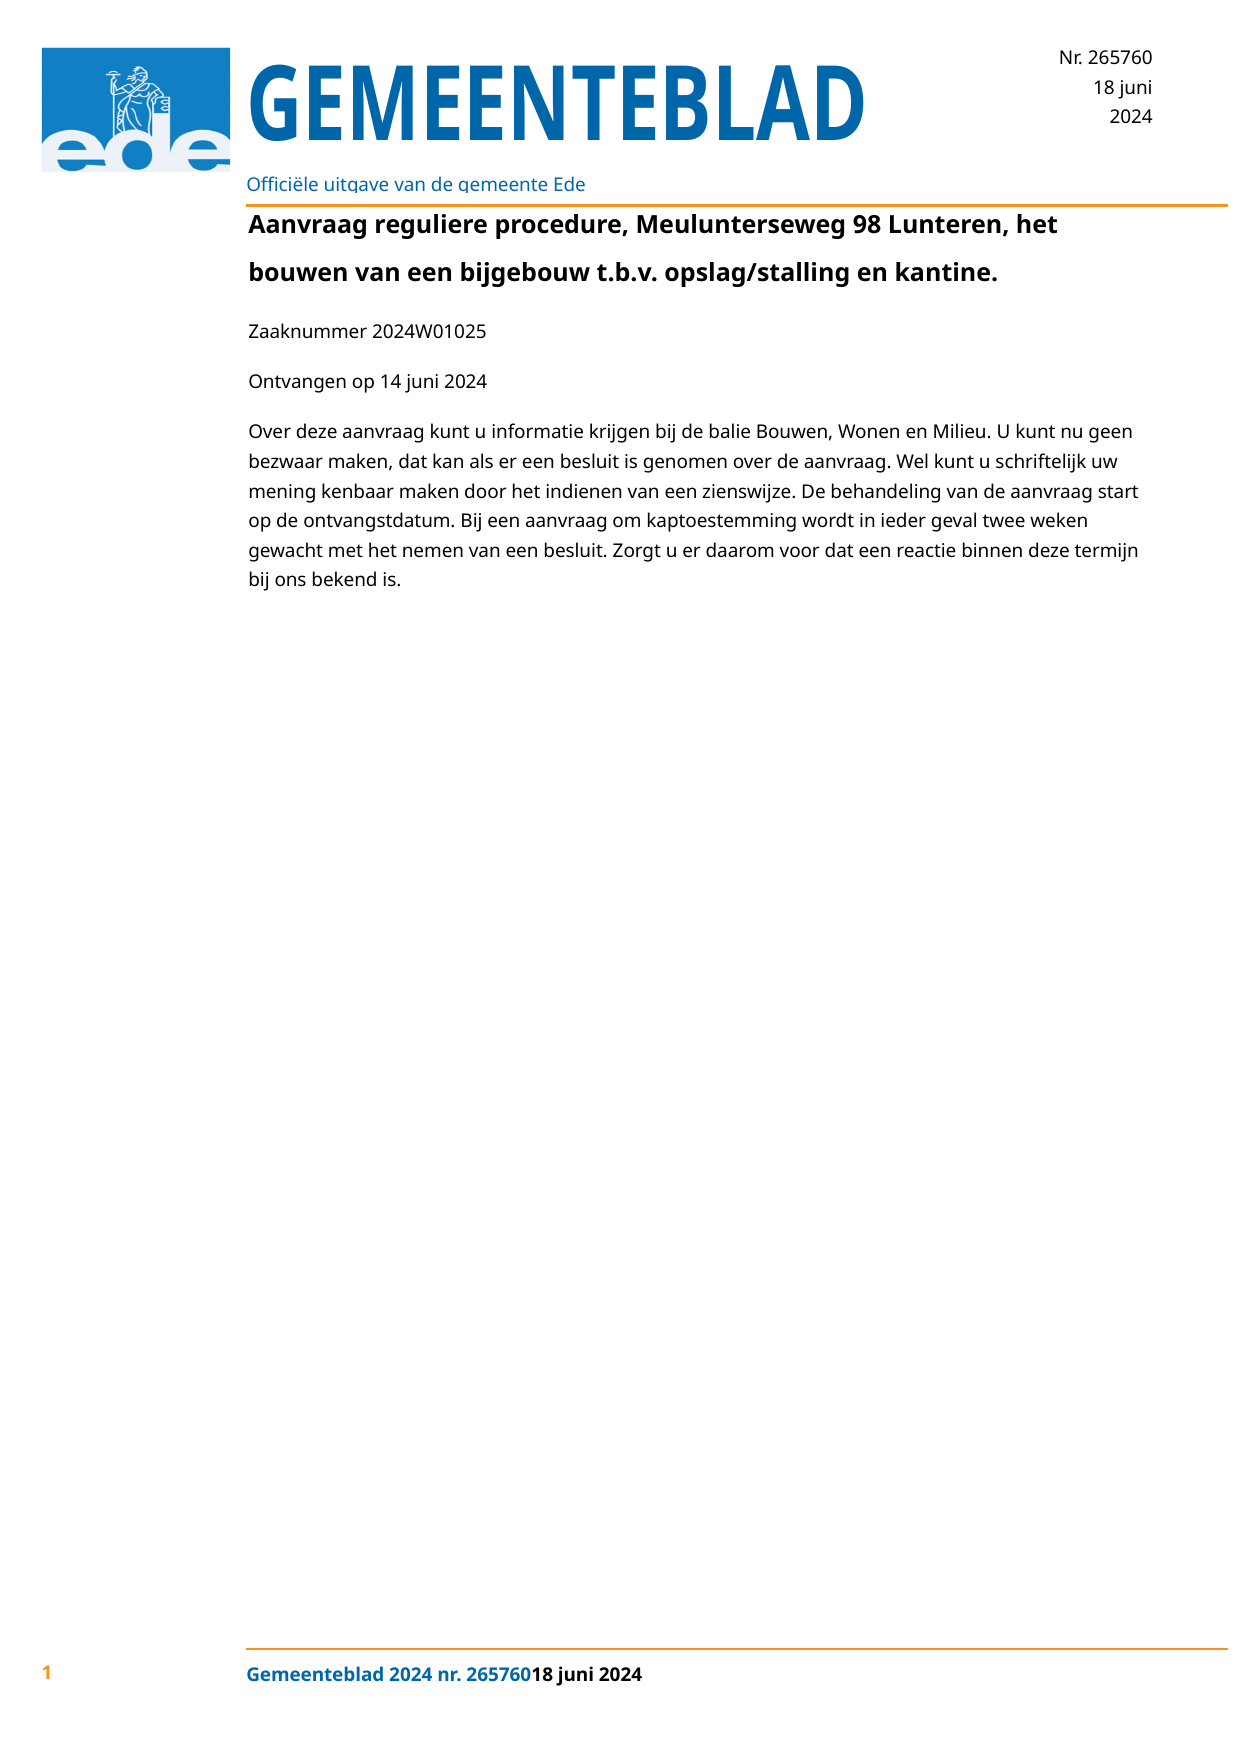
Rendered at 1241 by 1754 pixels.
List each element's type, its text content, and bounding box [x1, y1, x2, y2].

text Over deze aanvraag kunt u informatie krijgen bij de balie Bouwen, Wonen en Milieu. U kunt nu geen bezwaar maken, dat kan als er een besluit is genomen over de aanvraag. Wel kunt u schriftelijk uw mening kenbaar maken door het indienen van een zienswijze. De behandeling van de aanvraag start op de ontvangstdatum. Bij een aanvraag om kaptoestemming wordt in ieder geval twee weken gewacht met het nemen van een besluit. Zorgt u er daarom voor dat een reactie binnen deze termijn bij ons bekend is. [248, 419, 1152, 592]
text Zaaknummer 2024W01025 [248, 318, 1152, 344]
text Aanvraag reguliere procedure, Meulunterseweg 98 Lunteren, het bouwen van een bijgebouw t.b.v. opslag/stalling en kantine. [248, 207, 1152, 288]
picture [41, 47, 231, 172]
text Ontvangen op 14 juni 2024 [248, 368, 1152, 394]
